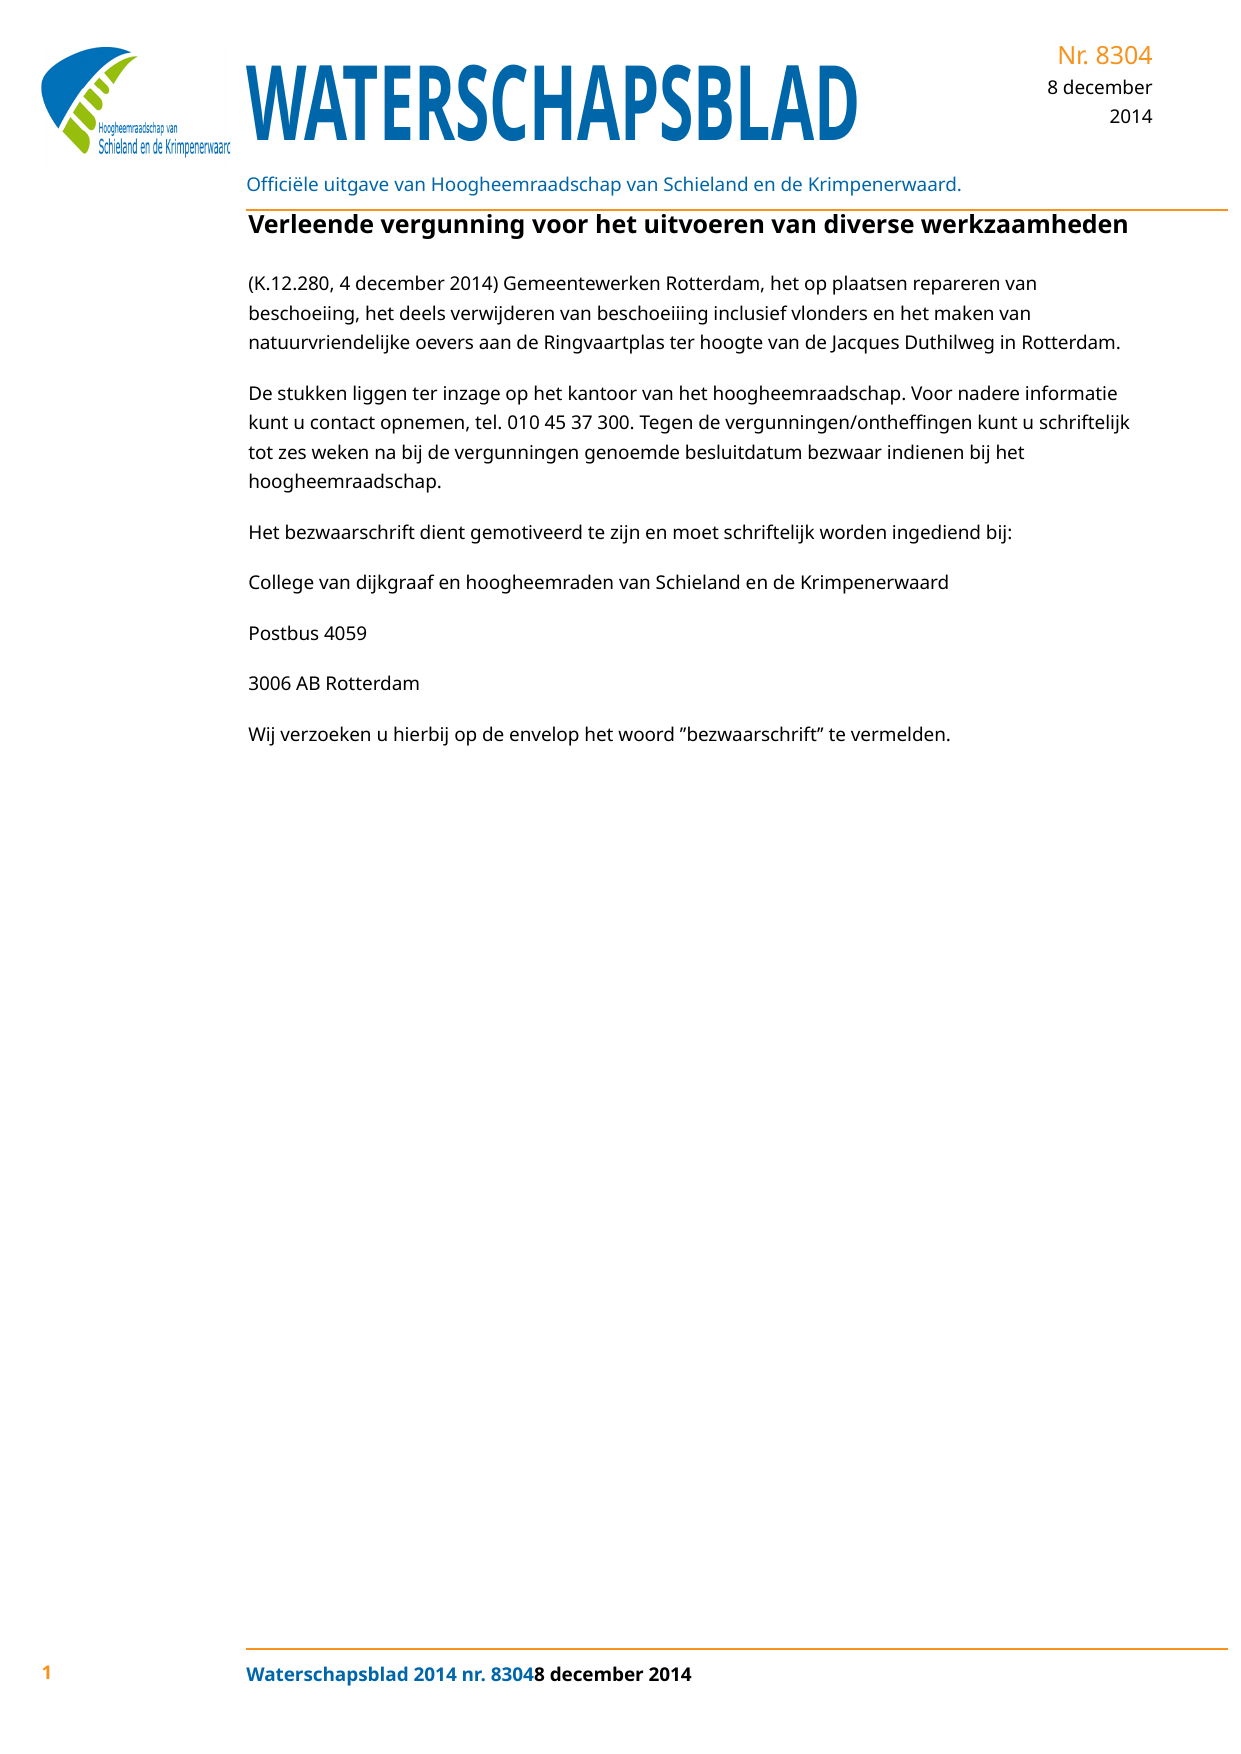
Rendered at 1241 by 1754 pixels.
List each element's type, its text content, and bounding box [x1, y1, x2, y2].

text De stukken liggen ter inzage op het kantoor van het hoogheemraadschap. Voor nadere informatie kunt u contact opnemen, tel. 010 45 37 300. Tegen de vergunningen/ontheffingen kunt u schriftelijk tot zes weken na bij de vergunningen genoemde besluitdatum bezwaar indienen bij het hoogheemraadschap. [248, 380, 1152, 494]
picture [41, 47, 231, 172]
text 3006 AB Rotterdam [248, 670, 1152, 696]
text (K.12.280, 4 december 2014) Gemeentewerken Rotterdam, het op plaatsen repareren van beschoeiing, het deels verwijderen van beschoeiiing inclusief vlonders en het maken van natuurvriendelijke oevers aan de Ringvaartplas ter hoogte van de Jacques Duthilweg in Rotterdam. [248, 270, 1152, 355]
text College van dijkgraaf en hoogheemraden van Schieland en de Krimpenerwaard [248, 569, 1152, 595]
text Wij verzoeken u hierbij op de envelop het woord ’’bezwaarschrift’’ te vermelden. [248, 721, 1152, 746]
text Postbus 4059 [248, 620, 1152, 646]
text Het bezwaarschrift dient gemotiveerd te zijn en moet schriftelijk worden ingediend bij: [248, 519, 1152, 545]
text Verleende vergunning voor het uitvoeren van diverse werkzaamheden [248, 211, 1152, 241]
